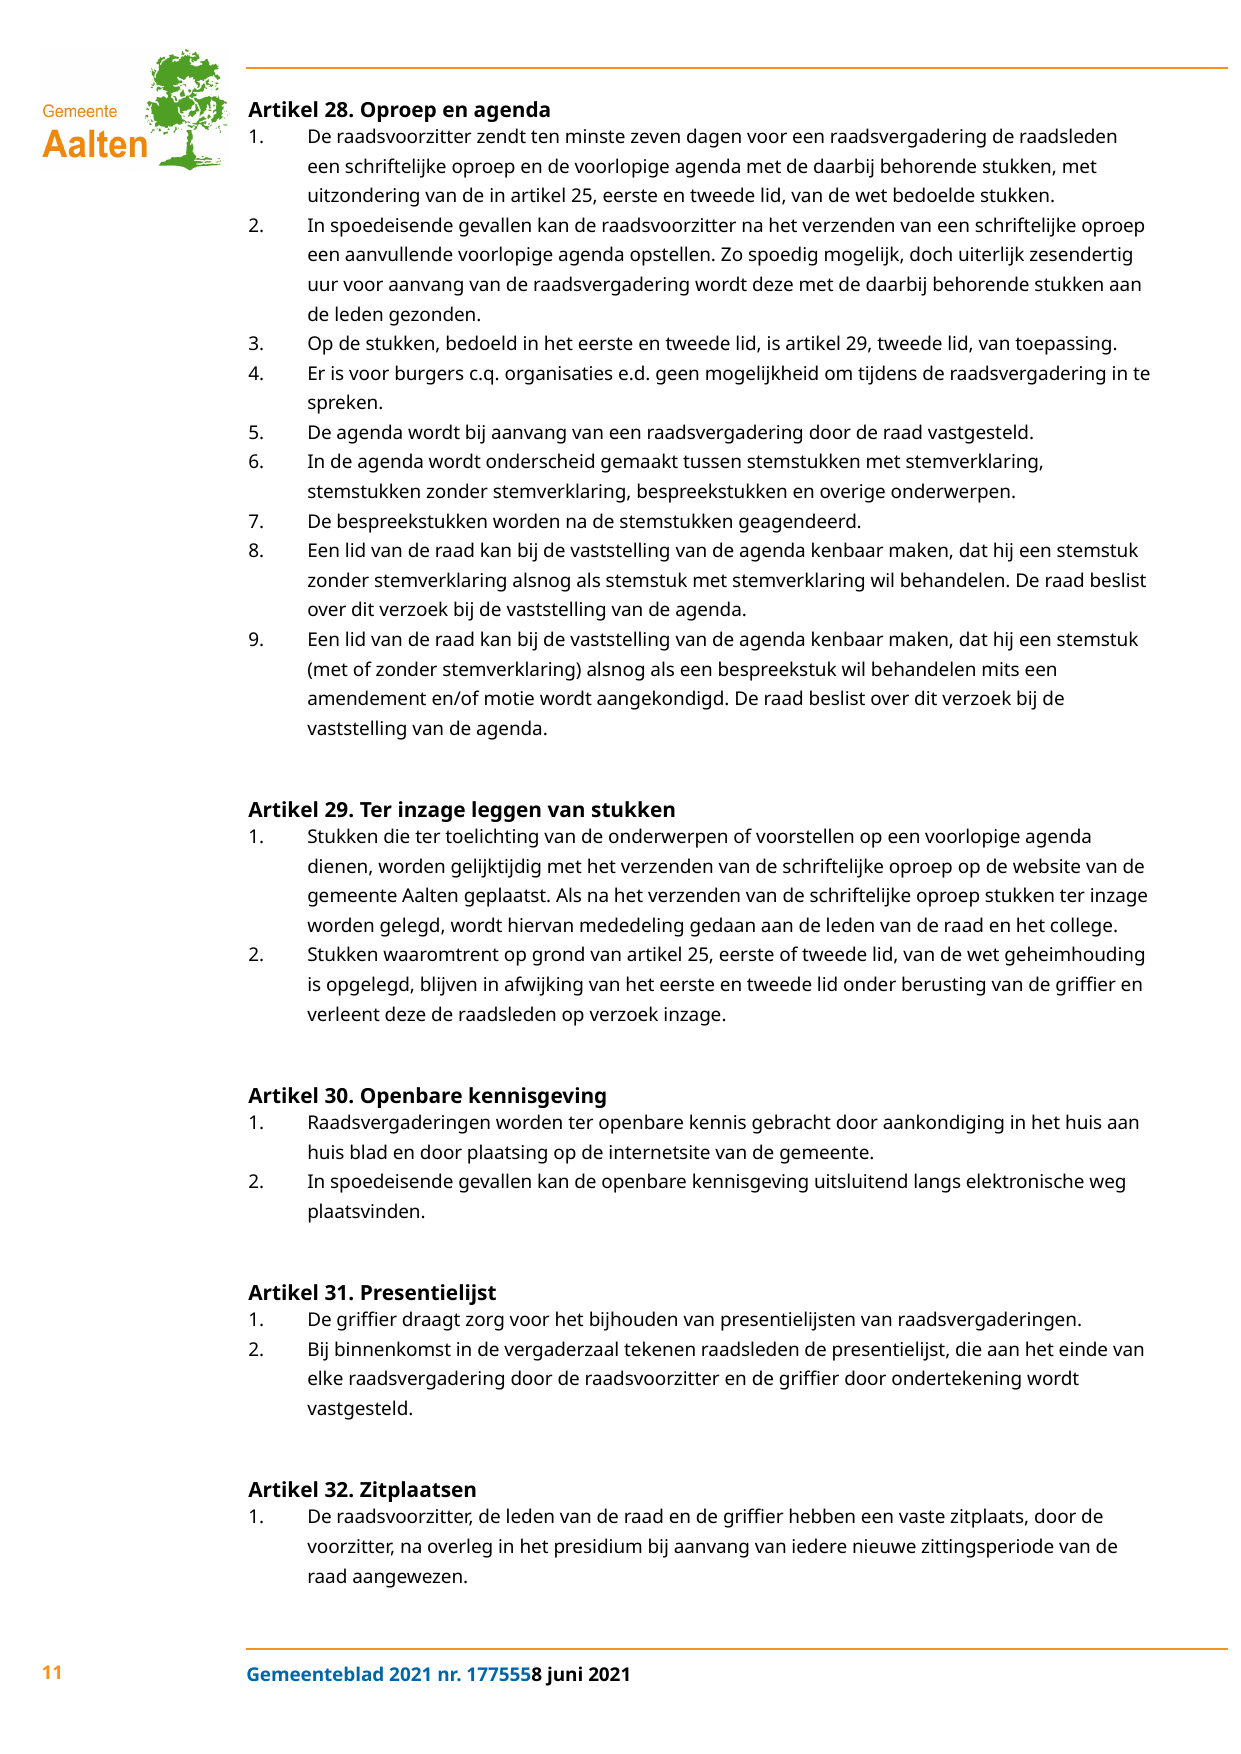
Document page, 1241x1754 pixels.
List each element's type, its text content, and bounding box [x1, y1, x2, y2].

list Stukken die ter toelichting van de onderwerpen of voorstellen op een voorlopige agenda dienen, worden gelijktijdig met het verzenden van de schriftelijke oproep op de website van de gemeente Aalten geplaatst. Als na het verzenden van de schriftelijke oproep stukken ter inzage worden gelegd, wordt hiervan mededeling gedaan aan de leden van de raad en het college. [248, 823, 1152, 938]
list De raadsvoorzitter, de leden van de raad en de griffier hebben een vaste zitplaats, door de voorzitter, na overleg in het presidium bij aanvang van iedere nieuwe zittingsperiode van de raad aangewezen. [248, 1504, 1152, 1588]
list Raadsvergaderingen worden ter openbare kennis gebracht door aankondiging in het huis aan huis blad en door plaatsing op de internetsite van de gemeente. [248, 1109, 1152, 1164]
list Op de stukken, bedoeld in het eerste en tweede lid, is artikel 29, tweede lid, van toepassing. [248, 330, 1152, 356]
list Stukken waaromtrent op grond van artikel 25, eerste of tweede lid, van de wet geheimhouding is opgelegd, blijven in afwijking van het eerste en tweede lid onder berusting van de griffier en verleent deze de raadsleden op verzoek inzage. [248, 942, 1152, 1027]
text Artikel 28. Oproep en agenda [248, 95, 1152, 123]
list De griffier draagt zorg voor het bijhouden van presentielijsten van raadsvergaderingen. [248, 1306, 1152, 1332]
text Artikel 32. Zitplaatsen [248, 1475, 1152, 1504]
list De raadsvoorzitter zendt ten minste zeven dagen voor een raadsvergadering de raadsleden een schriftelijke oproep en de voorlopige agenda met de daarbij behorende stukken, met uitzondering van de in artikel 25, eerste en tweede lid, van de wet bedoelde stukken. [248, 123, 1152, 208]
text Artikel 29. Ter inzage leggen van stukken [248, 795, 1152, 823]
picture [41, 47, 231, 172]
list In de agenda wordt onderscheid gemaakt tussen stemstukken met stemverklaring, stemstukken zonder stemverklaring, bespreekstukken en overige onderwerpen. [248, 449, 1152, 504]
list Een lid van de raad kan bij de vaststelling van de agenda kenbaar maken, dat hij een stemstuk zonder stemverklaring alsnog als stemstuk met stemverklaring wil behandelen. De raad beslist over dit verzoek bij de vaststelling van de agenda. [248, 537, 1152, 622]
list Een lid van de raad kan bij de vaststelling van de agenda kenbaar maken, dat hij een stemstuk (met of zonder stemverklaring) alsnog als een bespreekstuk wil behandelen mits een amendement en/of motie wordt aangekondigd. De raad beslist over dit verzoek bij de vaststelling van de agenda. [248, 626, 1152, 741]
list De bespreekstukken worden na de stemstukken geagendeerd. [248, 508, 1152, 533]
list De agenda wordt bij aanvang van een raadsvergadering door de raad vastgesteld. [248, 419, 1152, 445]
list In spoedeisende gevallen kan de raadsvoorzitter na het verzenden van een schriftelijke oproep een aanvullende voorlopige agenda opstellen. Zo spoedig mogelijk, doch uiterlijk zesendertig uur voor aanvang van de raadsvergadering wordt deze met de daarbij behorende stukken aan de leden gezonden. [248, 212, 1152, 326]
list In spoedeisende gevallen kan de openbare kennisgeving uitsluitend langs elektronische weg plaatsvinden. [248, 1168, 1152, 1224]
list Er is voor burgers c.q. organisaties e.d. geen mogelijkheid om tijdens de raadsvergadering in te spreken. [248, 360, 1152, 415]
text Artikel 30. Openbare kennisgeving [248, 1081, 1152, 1109]
list Bij binnenkomst in de vergaderzaal tekenen raadsleden de presentielijst, die aan het einde van elke raadsvergadering door de raadsvoorzitter en de griffier door ondertekening wordt vastgesteld. [248, 1336, 1152, 1421]
text Artikel 31. Presentielijst [248, 1278, 1152, 1306]
